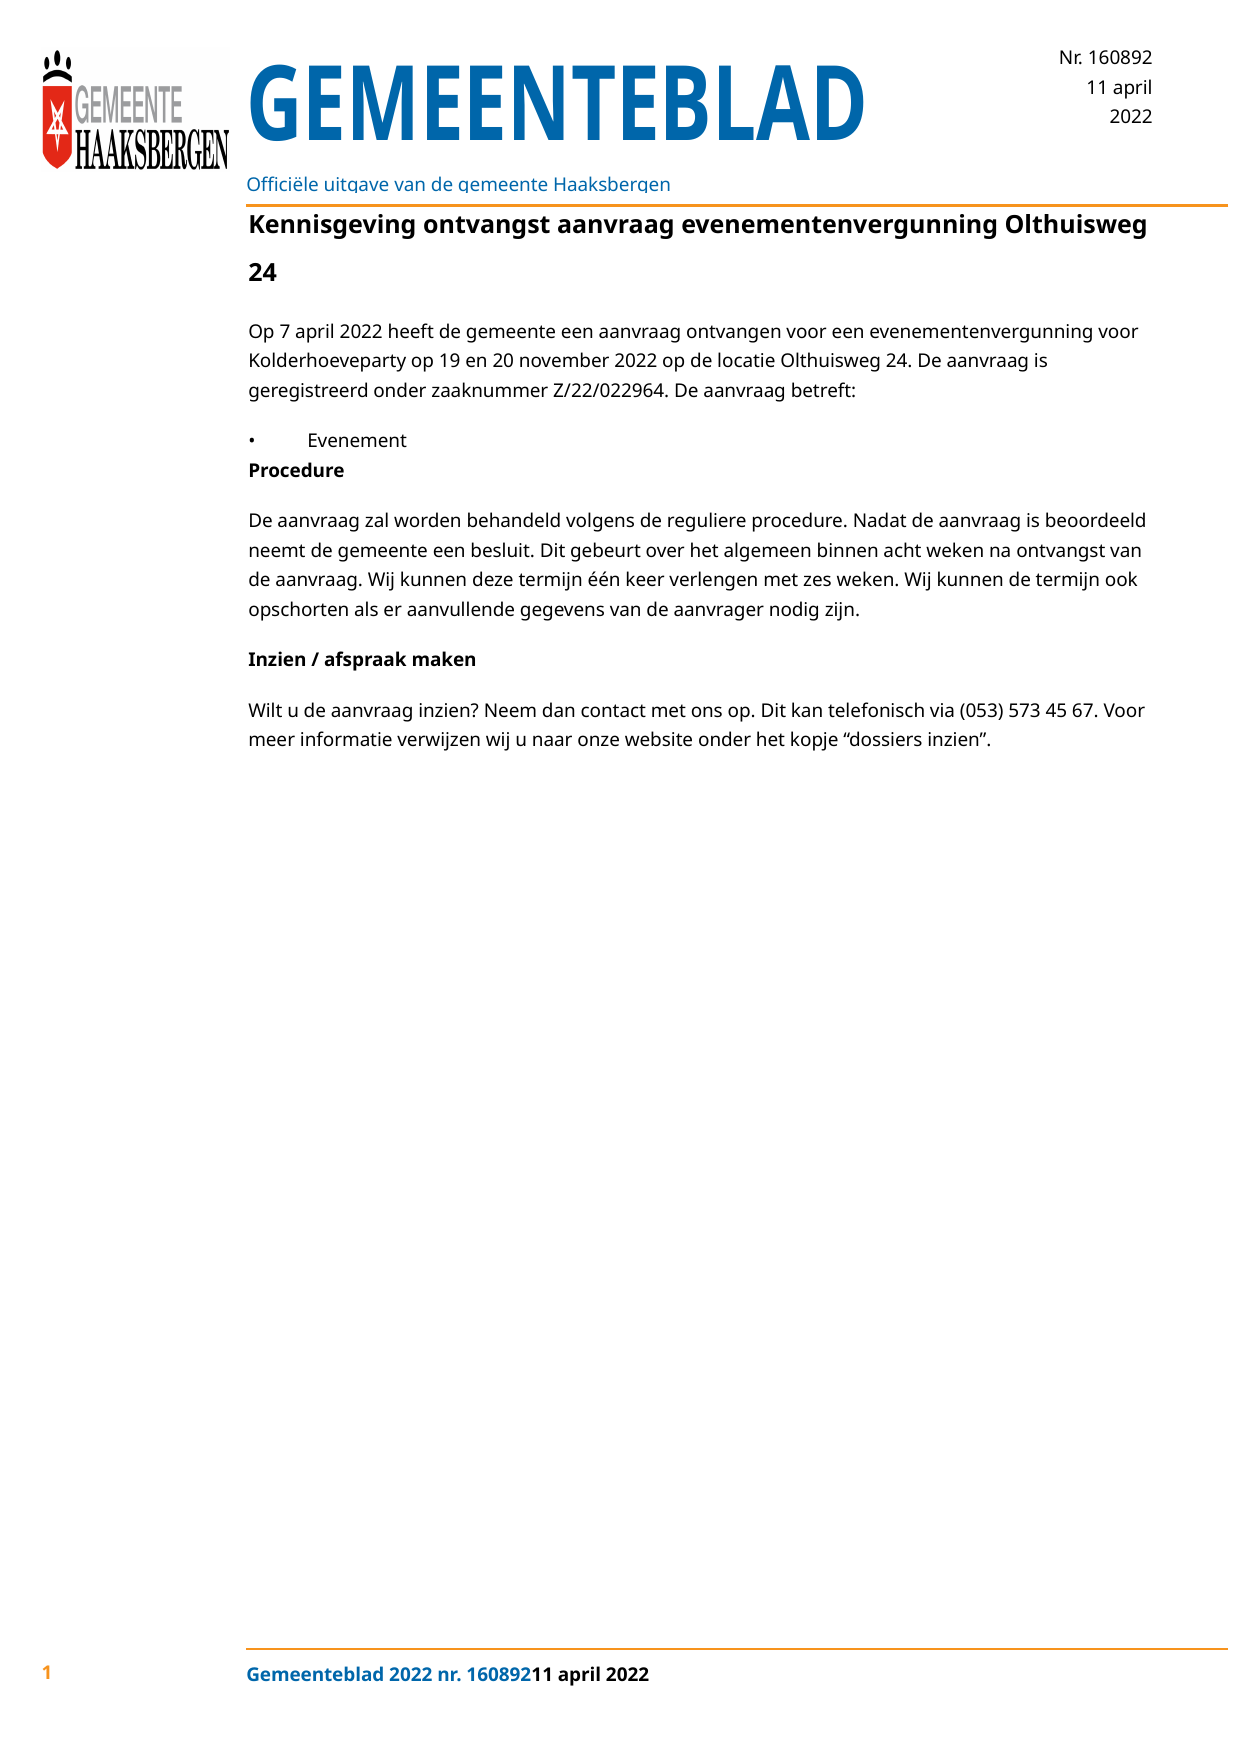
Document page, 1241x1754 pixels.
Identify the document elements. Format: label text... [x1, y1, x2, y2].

text Kennisgeving ontvangst aanvraag evenementenvergunning Olthuisweg 24 [248, 207, 1152, 288]
text De aanvraag zal worden behandeld volgens de reguliere procedure. Nadat de aanvraag is beoordeeld neemt de gemeente een besluit. Dit gebeurt over het algemeen binnen acht weken na ontvangst van de aanvraag. Wij kunnen deze termijn één keer verlengen met zes weken. Wij kunnen de termijn ook opschorten als er aanvullende gegevens van de aanvrager nodig zijn. [248, 507, 1152, 622]
text Op 7 april 2022 heeft de gemeente een aanvraag ontvangen voor een evenementenvergunning voor Kolderhoeveparty op 19 en 20 november 2022 op de locatie Olthuisweg 24. De aanvraag is geregistreerd onder zaaknummer Z/22/022964. De aanvraag betreft: [248, 318, 1152, 403]
text Procedure [248, 457, 1152, 483]
text Inzien / afspraak maken [248, 647, 1152, 672]
text Wilt u de aanvraag inzien? Neem dan contact met ons op. Dit kan telefonisch via (053) 573 45 67. Voor meer informatie verwijzen wij u naar onze website onder het kopje “dossiers inzien”. [248, 697, 1152, 752]
list Evenement [248, 427, 1152, 453]
picture [41, 47, 231, 172]
